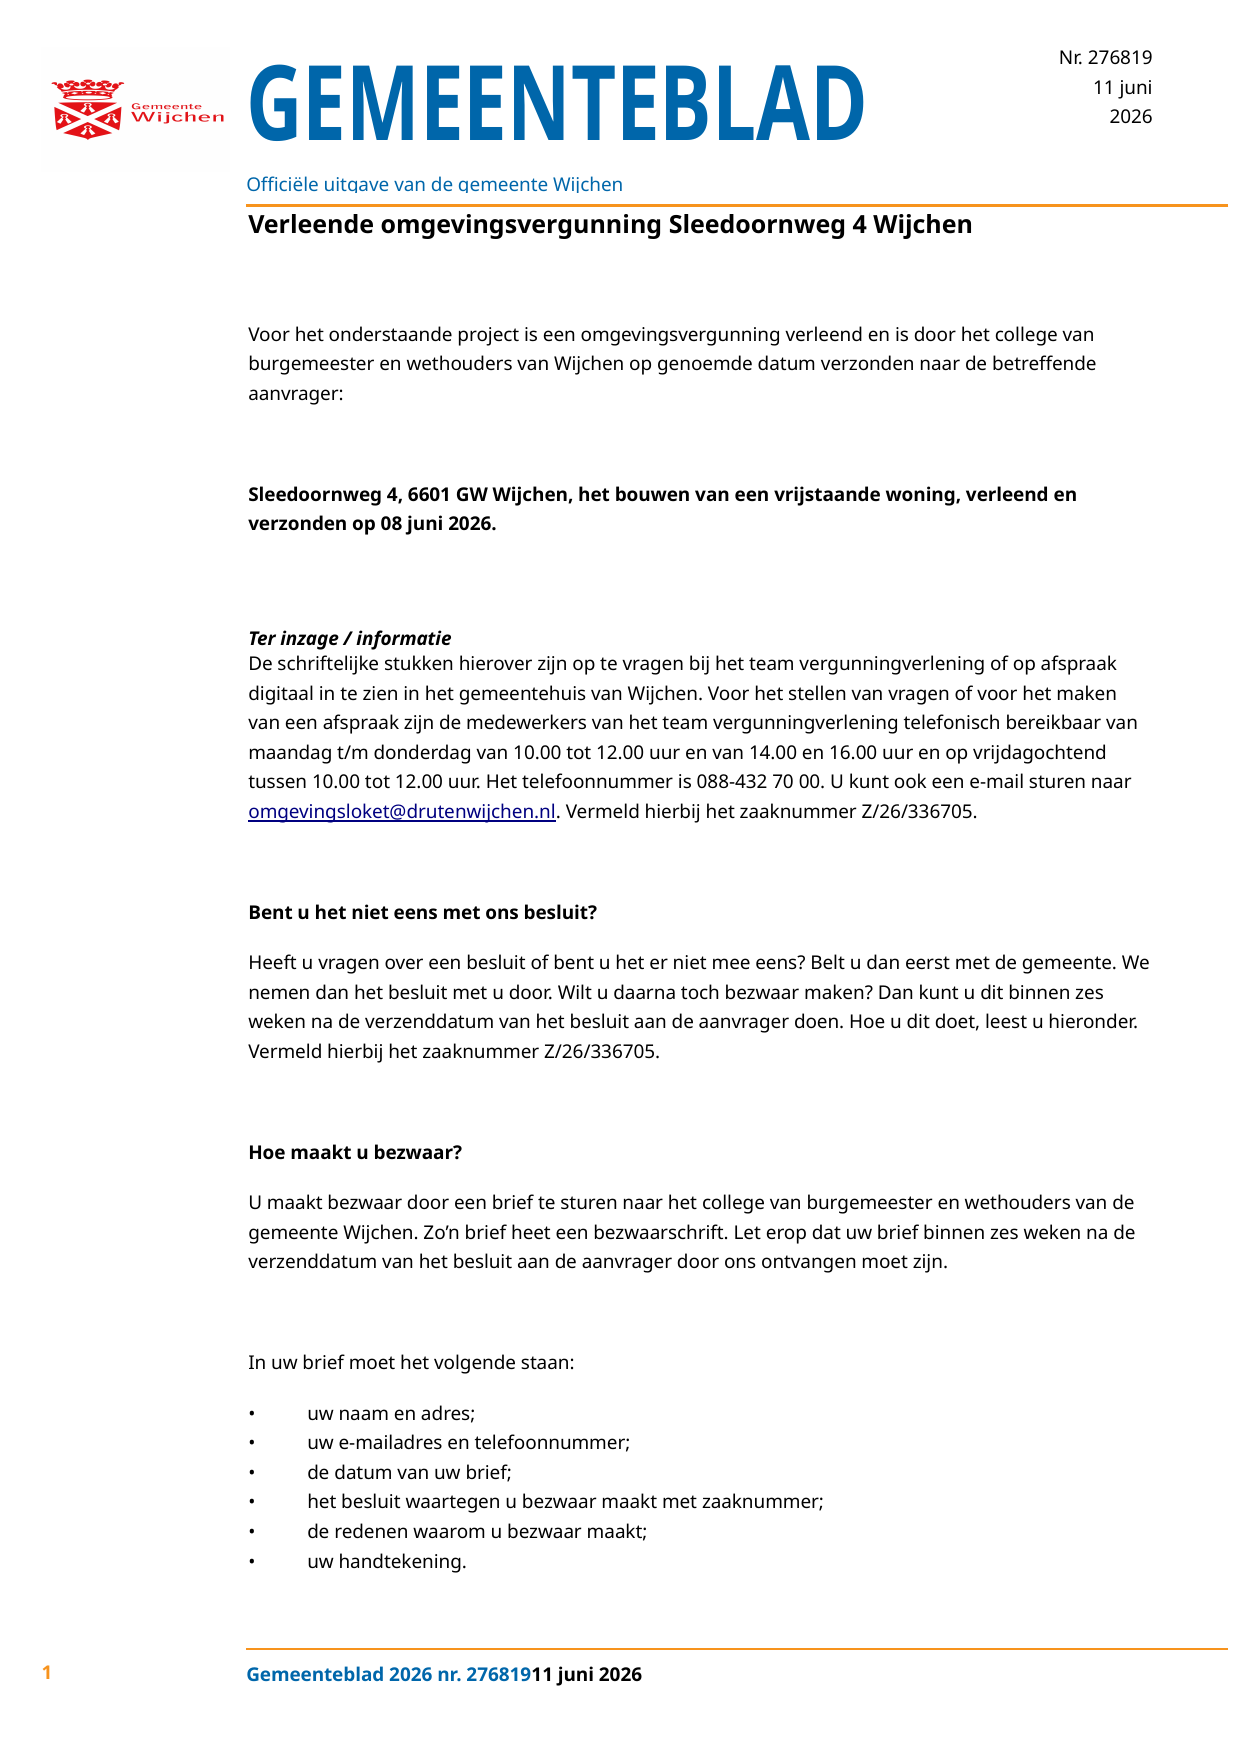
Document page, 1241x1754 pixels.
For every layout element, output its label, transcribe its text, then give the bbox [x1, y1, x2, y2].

list uw naam en adres; [248, 1400, 1152, 1426]
text De schriftelijke stukken hierover zijn op te vragen bij het team vergunningverlening of op afspraak digitaal in te zien in het gemeentehuis van Wijchen. Voor het stellen van vragen of voor het maken van een afspraak zijn de medewerkers van het team vergunningverlening telefonisch bereikbaar van maandag t/m donderdag van 10.00 tot 12.00 uur en van 14.00 en 16.00 uur en op vrijdagochtend tussen 10.00 tot 12.00 uur. Het telefoonnummer is 088-432 70 00. U kunt ook een e-mail sturen naar omgevingsloket@drutenwijchen.nl. Vermeld hierbij het zaaknummer Z/26/336705. [248, 650, 1152, 824]
text In uw brief moet het volgende staan: [248, 1349, 1152, 1375]
list uw handtekening. [248, 1548, 1152, 1574]
list het besluit waartegen u bezwaar maakt met zaaknummer; [248, 1489, 1152, 1514]
text Voor het onderstaande project is een omgevingsvergunning verleend en is door het college van burgemeester en wethouders van Wijchen op genoemde datum verzonden naar de betreffende aanvrager: [248, 321, 1152, 406]
text U maakt bezwaar door een brief te sturen naar het college van burgemeester en wethouders van de gemeente Wijchen. Zo’n brief heet een bezwaarschrift. Let erop dat uw brief binnen zes weken na de verzenddatum van het besluit aan de aanvrager door ons ontvangen moet zijn. [248, 1189, 1152, 1274]
text Heeft u vragen over een besluit of bent u het er niet mee eens? Belt u dan eerst met de gemeente. We nemen dan het besluit met u door. Wilt u daarna toch bezwaar maken? Dan kunt u dit binnen zes weken na de verzenddatum van het besluit aan de aanvrager doen. Hoe u dit doet, leest u hieronder. Vermeld hierbij het zaaknummer Z/26/336705. [248, 949, 1152, 1064]
list uw e-mailadres en telefoonnummer; [248, 1429, 1152, 1455]
text Bent u het niet eens met ons besluit? [248, 899, 1152, 925]
list de redenen waarom u bezwaar maakt; [248, 1518, 1152, 1544]
text Hoe maakt u bezwaar? [248, 1139, 1152, 1165]
text Verleende omgevingsvergunning Sleedoornweg 4 Wijchen [248, 207, 1152, 241]
picture [41, 47, 231, 172]
list de datum van uw brief; [248, 1459, 1152, 1485]
text Sleedoornweg 4, 6601 GW Wijchen, het bouwen van een vrijstaande woning, verleend en verzonden op 08 juni 2026. [248, 481, 1152, 536]
text Ter inzage / informatie [248, 625, 1152, 650]
